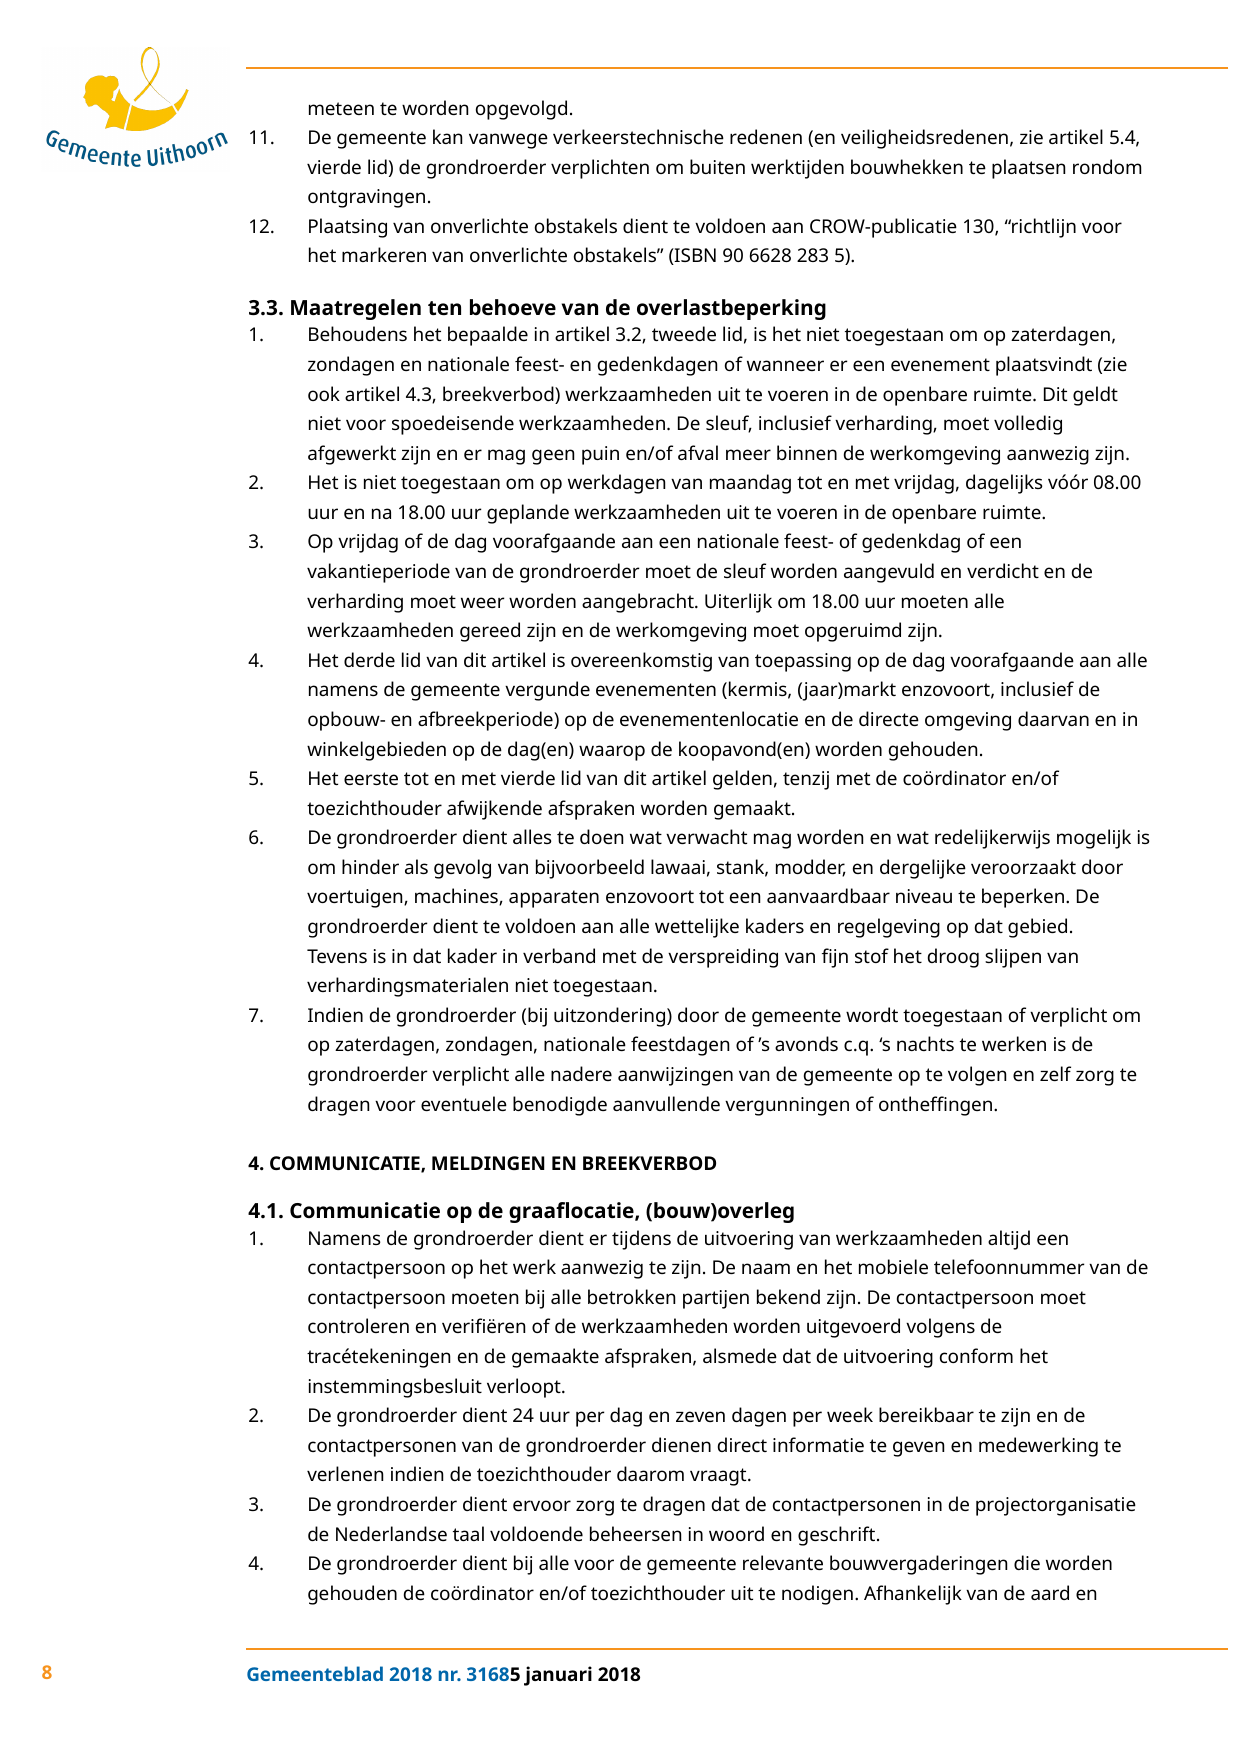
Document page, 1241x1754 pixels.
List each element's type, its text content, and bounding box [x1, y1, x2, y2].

text 4.1. Communicatie op de graaflocatie, (bouw)overleg [248, 1196, 1152, 1225]
list Op vrijdag of de dag voorafgaande aan een nationale feest- of gedenkdag of een vakantieperiode van de grondroerder moet de sleuf worden aangevuld en verdicht en de verharding moet weer worden aangebracht. Uiterlijk om 18.00 uur moeten alle werkzaamheden gereed zijn en de werkomgeving moet opgeruimd zijn. [248, 529, 1152, 643]
list De grondroerder dient 24 uur per dag en zeven dagen per week bereikbaar te zijn en de contactpersonen van de grondroerder dienen direct informatie te geven en medewerking te verlenen indien de toezichthouder daarom vraagt. [248, 1402, 1152, 1487]
text 4. COMMUNICATIE, MELDINGEN EN BREEKVERBOD [248, 1150, 1152, 1176]
list Het is niet toegestaan om op werkdagen van maandag tot en met vrijdag, dagelijks vóór 08.00 uur en na 18.00 uur geplande werkzaamheden uit te voeren in de openbare ruimte. [248, 469, 1152, 525]
list De grondroerder dient alles te doen wat verwacht mag worden en wat redelijkerwijs mogelijk is om hinder als gevolg van bijvoorbeeld lawaai, stank, modder, en dergelijke veroorzaakt door voertuigen, machines, apparaten enzovoort tot een aanvaardbaar niveau te beperken. De grondroerder dient te voldoen aan alle wettelijke kaders en regelgeving op dat gebied. [248, 824, 1152, 939]
list Indien de grondroerder (bij uitzondering) door de gemeente wordt toegestaan of verplicht om op zaterdagen, zondagen, nationale feestdagen of ’s avonds c.q. ‘s nachts te werken is de grondroerder verplicht alle nadere aanwijzingen van de gemeente op te volgen en zelf zorg te dragen voor eventuele benodigde aanvullende vergunningen of ontheffingen. [248, 1002, 1152, 1116]
list Het derde lid van dit artikel is overeenkomstig van toepassing op de dag voorafgaande aan alle namens de gemeente vergunde evenementen (kermis, (jaar)markt enzovoort, inclusief de opbouw- en afbreekperiode) op de evenementenlocatie en de directe omgeving daarvan en in winkelgebieden op de dag(en) waarop de koopavond(en) worden gehouden. [248, 647, 1152, 761]
list meteen te worden opgevolgd. [248, 95, 1152, 121]
list Tevens is in dat kader in verband met de verspreiding van fijn stof het droog slijpen van verhardingsmaterialen niet toegestaan. [248, 943, 1152, 998]
text 3.3. Maatregelen ten behoeve van de overlastbeperking [248, 293, 1152, 322]
list De grondroerder dient ervoor zorg te dragen dat de contactpersonen in de projectorganisatie de Nederlandse taal voldoende beheersen in woord en geschrift. [248, 1491, 1152, 1546]
picture [41, 47, 231, 172]
list Het eerste tot en met vierde lid van dit artikel gelden, tenzij met de coördinator en/of toezichthouder afwijkende afspraken worden gemaakt. [248, 765, 1152, 821]
list De gemeente kan vanwege verkeerstechnische redenen (en veiligheidsredenen, zie artikel 5.4, vierde lid) de grondroerder verplichten om buiten werktijden bouwhekken te plaatsen rondom ontgravingen. [248, 124, 1152, 209]
list De grondroerder dient bij alle voor de gemeente relevante bouwvergaderingen die worden gehouden de coördinator en/of toezichthouder uit te nodigen. Afhankelijk van de aard en [248, 1550, 1152, 1606]
list Plaatsing van onverlichte obstakels dient te voldoen aan CROW-publicatie 130, “richtlijn voor het markeren van onverlichte obstakels” (ISBN 90 6628 283 5). [248, 213, 1152, 268]
list Namens de grondroerder dient er tijdens de uitvoering van werkzaamheden altijd een contactpersoon op het werk aanwezig te zijn. De naam en het mobiele telefoonnummer van de contactpersoon moeten bij alle betrokken partijen bekend zijn. De contactpersoon moet controleren en verifiëren of de werkzaamheden worden uitgevoerd volgens de tracétekeningen en de gemaakte afspraken, alsmede dat de uitvoering conform het instemmingsbesluit verloopt. [248, 1225, 1152, 1398]
list Behoudens het bepaalde in artikel 3.2, tweede lid, is het niet toegestaan om op zaterdagen, zondagen en nationale feest- en gedenkdagen of wanneer er een evenement plaatsvindt (zie ook artikel 4.3, breekverbod) werkzaamheden uit te voeren in de openbare ruimte. Dit geldt niet voor spoedeisende werkzaamheden. De sleuf, inclusief verharding, moet volledig afgewerkt zijn en er mag geen puin en/of afval meer binnen de werkomgeving aanwezig zijn. [248, 322, 1152, 466]
